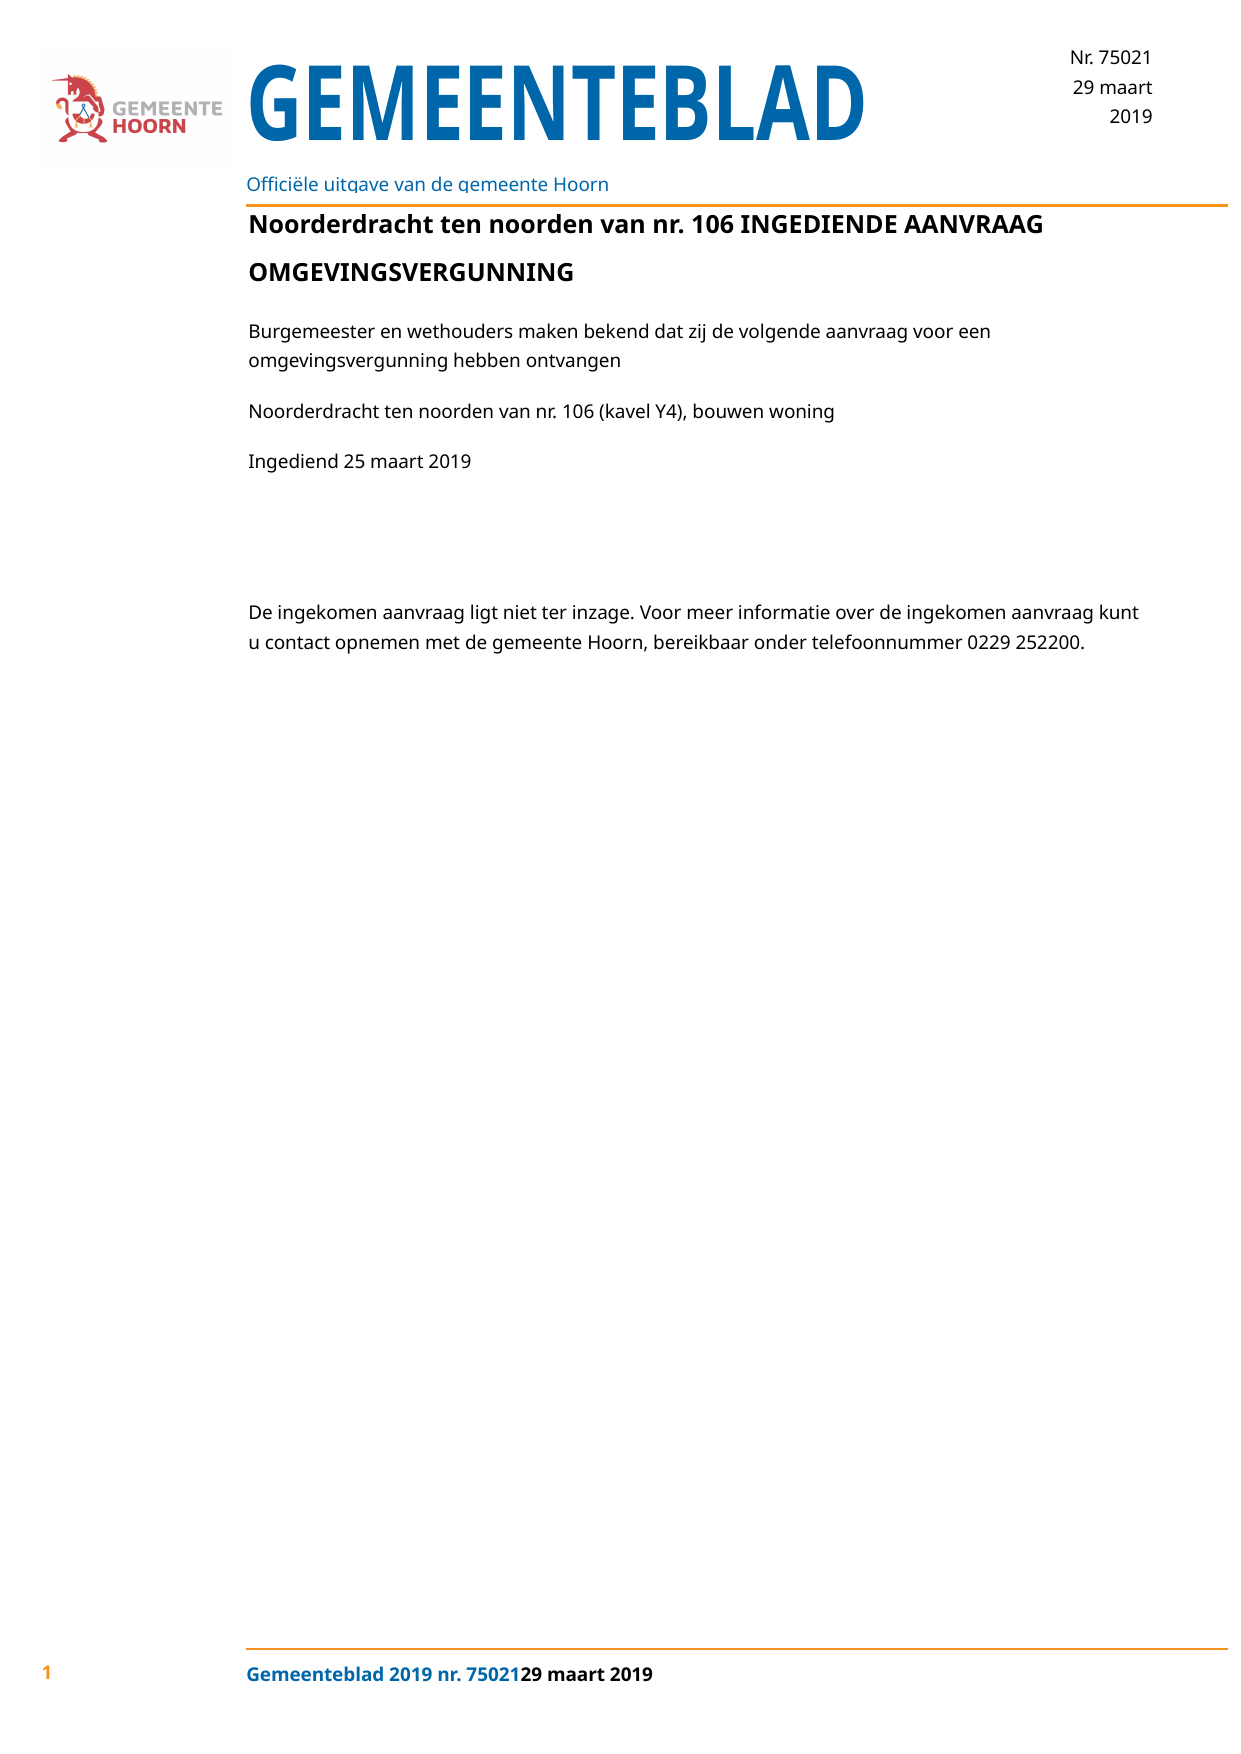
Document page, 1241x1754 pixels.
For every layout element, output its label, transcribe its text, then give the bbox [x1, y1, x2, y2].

text Noorderdracht ten noorden van nr. 106 (kavel Y4), bouwen woning [248, 398, 1152, 424]
picture [41, 47, 231, 172]
text Ingediend 25 maart 2019 [248, 448, 1152, 474]
text Noorderdracht ten noorden van nr. 106 INGEDIENDE AANVRAAG OMGEVINGSVERGUNNING [248, 207, 1152, 288]
text Burgemeester en wethouders maken bekend dat zij de volgende aanvraag voor een omgevingsvergunning hebben ontvangen [248, 318, 1152, 373]
text De ingekomen aanvraag ligt niet ter inzage. Voor meer informatie over de ingekomen aanvraag kunt u contact opnemen met de gemeente Hoorn, bereikbaar onder telefoonnummer 0229 252200. [248, 599, 1152, 655]
